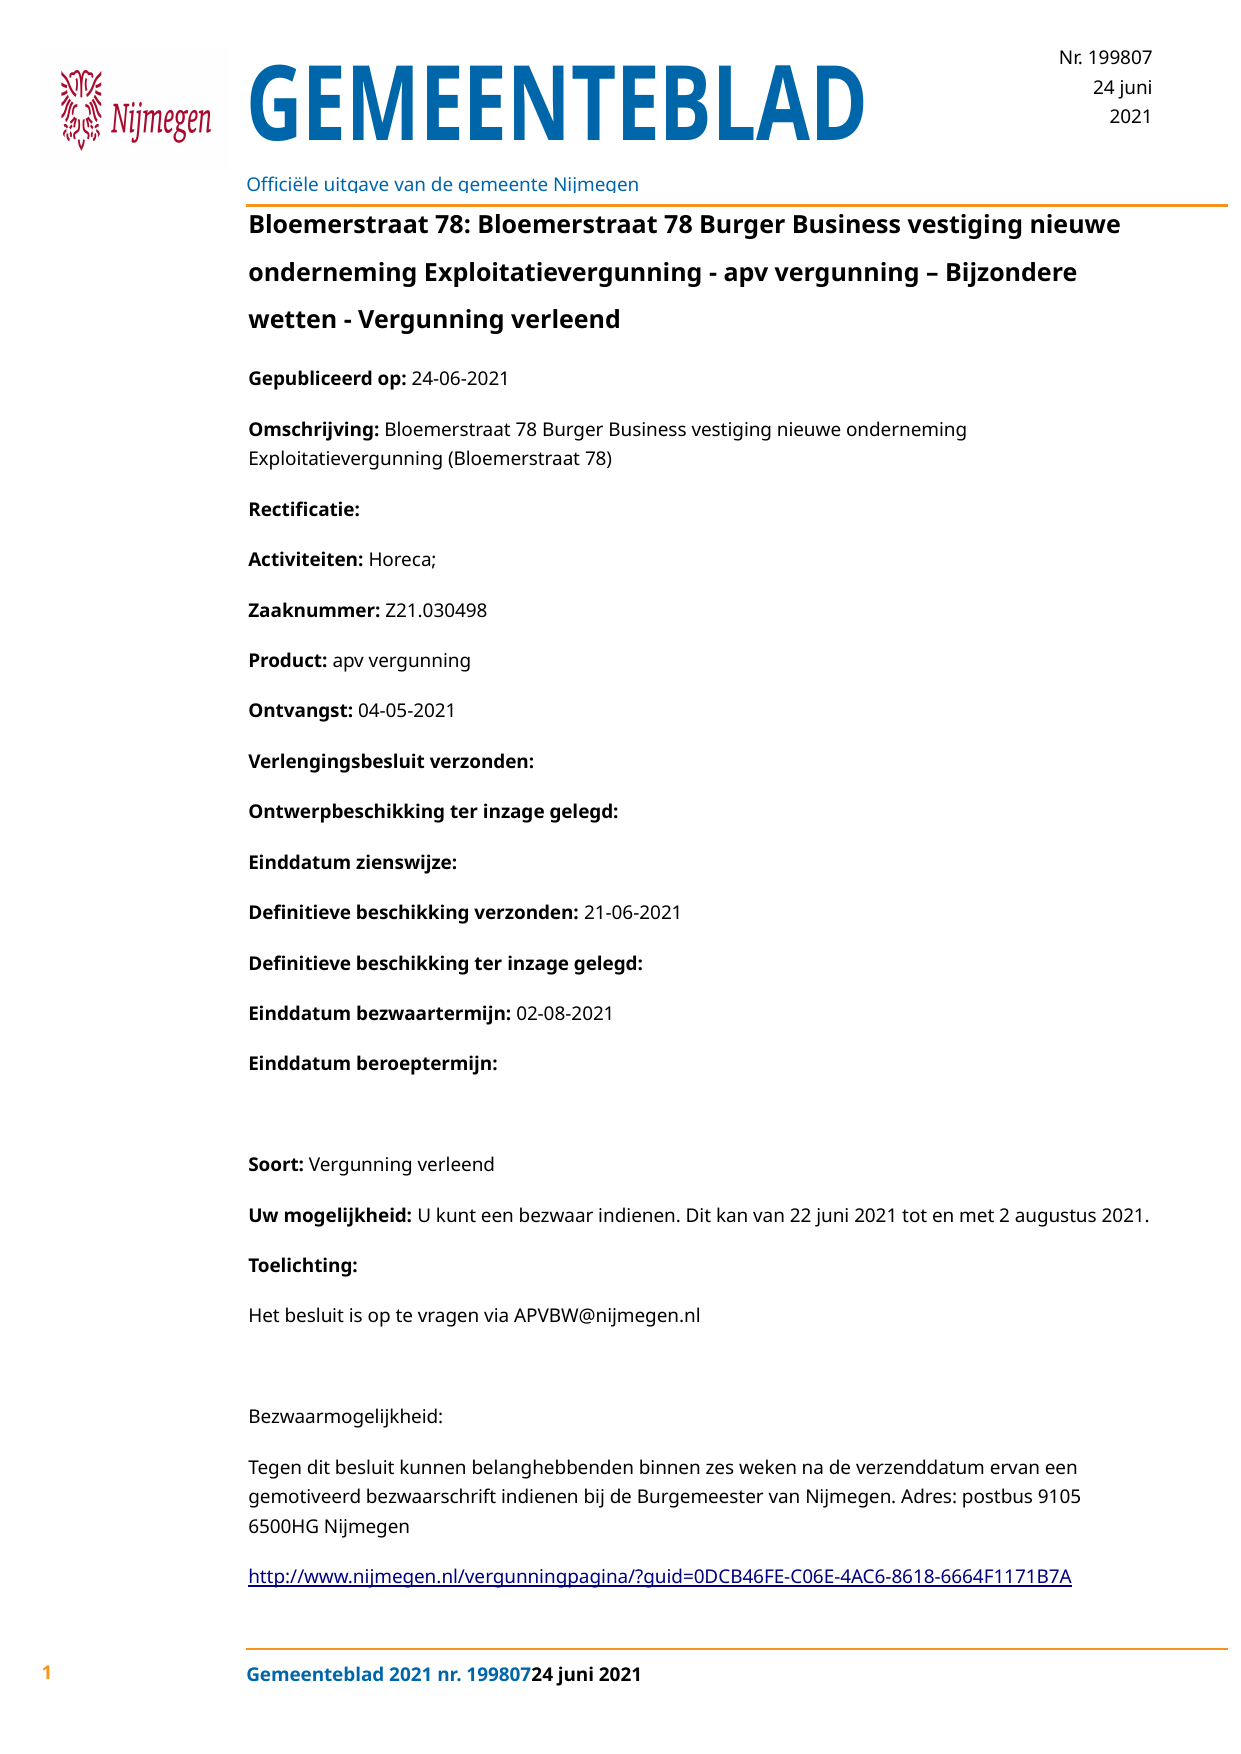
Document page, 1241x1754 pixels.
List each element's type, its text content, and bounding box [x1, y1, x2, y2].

text Zaaknummer: Z21.030498 [248, 597, 1152, 622]
text Ontvangst: 04-05-2021 [248, 698, 1152, 723]
text Gepubliceerd op: 24-06-2021 [248, 366, 1152, 391]
text Omschrijving: Bloemerstraat 78 Burger Business vestiging nieuwe onderneming Exploitatievergunning (Bloemerstraat 78) [248, 416, 1152, 471]
text Definitieve beschikking ter inzage gelegd: [248, 950, 1152, 975]
text Einddatum bezwaartermijn: 02-08-2021 [248, 1000, 1152, 1026]
text Product: apv vergunning [248, 647, 1152, 673]
text Definitieve beschikking verzonden: 21-06-2021 [248, 899, 1152, 925]
text Het besluit is op te vragen via APVBW@nijmegen.nl [248, 1303, 1152, 1328]
text Ontwerpbeschikking ter inzage gelegd: [248, 798, 1152, 824]
text Toelichting: [248, 1252, 1152, 1278]
text Rectificatie: [248, 496, 1152, 522]
text Bloemerstraat 78: Bloemerstraat 78 Burger Business vestiging nieuwe onderneming Exploitatievergunning - apv vergunning – Bijzondere wetten - Vergunning verleend [248, 207, 1152, 336]
text Soort: Vergunning verleend [248, 1151, 1152, 1177]
text Activiteiten: Horeca; [248, 546, 1152, 572]
text Verlengingsbesluit verzonden: [248, 748, 1152, 774]
text http://www.nijmegen.nl/vergunningpagina/?guid=0DCB46FE-C06E-4AC6-8618-6664F1171B7A [248, 1563, 1152, 1589]
text Tegen dit besluit kunnen belanghebbenden binnen zes weken na de verzenddatum ervan een gemotiveerd bezwaarschrift indienen bij de Burgemeester van Nijmegen. Adres: postbus 9105 6500HG Nijmegen [248, 1454, 1152, 1539]
text Einddatum zienswijze: [248, 849, 1152, 874]
text Uw mogelijkheid: U kunt een bezwaar indienen. Dit kan van 22 juni 2021 tot en met 2 augustus 2021. [248, 1202, 1152, 1227]
picture [41, 47, 231, 172]
text Bezwaarmogelijkheid: [248, 1403, 1152, 1429]
text Einddatum beroeptermijn: [248, 1051, 1152, 1076]
